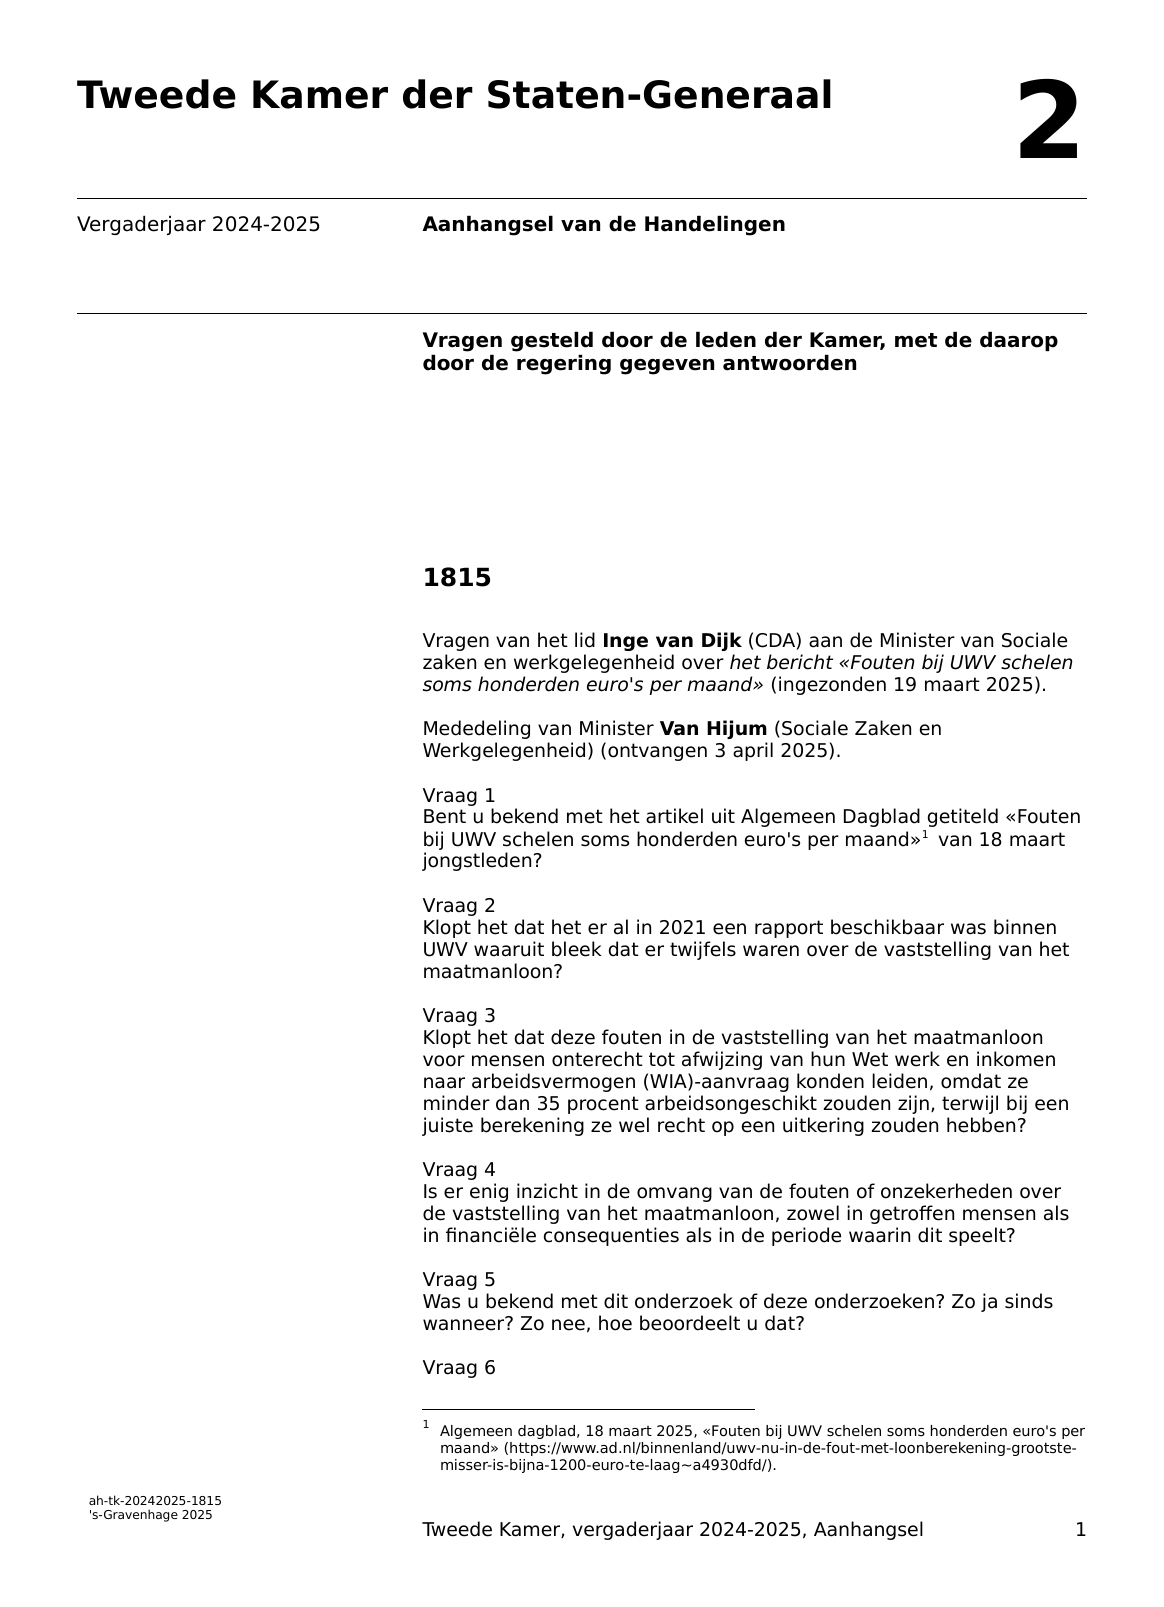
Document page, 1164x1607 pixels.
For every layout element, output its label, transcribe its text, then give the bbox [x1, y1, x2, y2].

table_cell [77, 314, 422, 375]
text ah-tk-20242025-1815 [88, 1494, 323, 1508]
text Vraag 4 [422, 1159, 1087, 1181]
table_cell Aanhangsel van de Handelingen [422, 199, 1087, 313]
text Bent u bekend met het artikel uit Algemeen Dagblad getiteld «Fouten bij UWV schelen soms honderden euro's per maand» van 18 maart jongstleden? [422, 806, 1087, 872]
text Vraag 5 [422, 1269, 1087, 1291]
table_cell Vragen gesteld door de leden der Kamer, met de daarop door de regering gegeven antwoorden [422, 314, 1087, 375]
text Mededeling van Minister Van Hijum (Sociale Zaken en Werkgelegenheid) (ontvangen 3 april 2025). [422, 718, 1087, 762]
text Vraag 1 [422, 784, 1087, 806]
text Is er enig inzicht in de omvang van de fouten of onzekerheden over de vaststelling van het maatmanloon, zowel in getroffen mensen als in financiële consequenties als in de periode waarin dit speelt? [422, 1181, 1087, 1247]
table_cell Vergaderjaar 2024-2025 [77, 199, 422, 313]
table_header Tweede Kamer der Staten-Generaal [77, 59, 886, 198]
text Algemeen dagblad, 18 maart 2025, «Fouten bij UWV schelen soms honderden euro's per maand» (https://www.ad.nl/binnenland/uwv-nu-in-de-fout-met-loonberekening-grootste-misser-is-bijna-1200-euro-te-laag~a4930dfd/). [422, 1418, 1087, 1474]
text Vragen van het lid Inge van Dijk (CDA) aan de Minister van Sociale zaken en werkgelegenheid over het bericht «Fouten bij UWV schelen soms honderden euro's per maand» (ingezonden 19 maart 2025). [422, 630, 1087, 696]
text Vraag 6 [422, 1357, 1087, 1379]
text Vraag 2 [422, 894, 1087, 917]
text 1815 [422, 563, 1087, 592]
text 's-Gravenhage 2025 [88, 1508, 323, 1522]
table_header 2 [886, 59, 1087, 198]
text Klopt het dat het er al in 2021 een rapport beschikbaar was binnen UWV waaruit bleek dat er twijfels waren over de vaststelling van het maatmanloon? [422, 917, 1087, 982]
text Was u bekend met dit onderzoek of deze onderzoeken? Zo ja sinds wanneer? Zo nee, hoe beoordeelt u dat? [422, 1291, 1087, 1335]
text Klopt het dat deze fouten in de vaststelling van het maatmanloon voor mensen onterecht tot afwijzing van hun Wet werk en inkomen naar arbeidsvermogen (WIA)-aanvraag konden leiden, omdat ze minder dan 35 procent arbeidsongeschikt zouden zijn, terwijl bij een juiste berekening ze wel recht op een uitkering zouden hebben? [422, 1027, 1087, 1137]
text Vraag 3 [422, 1005, 1087, 1027]
